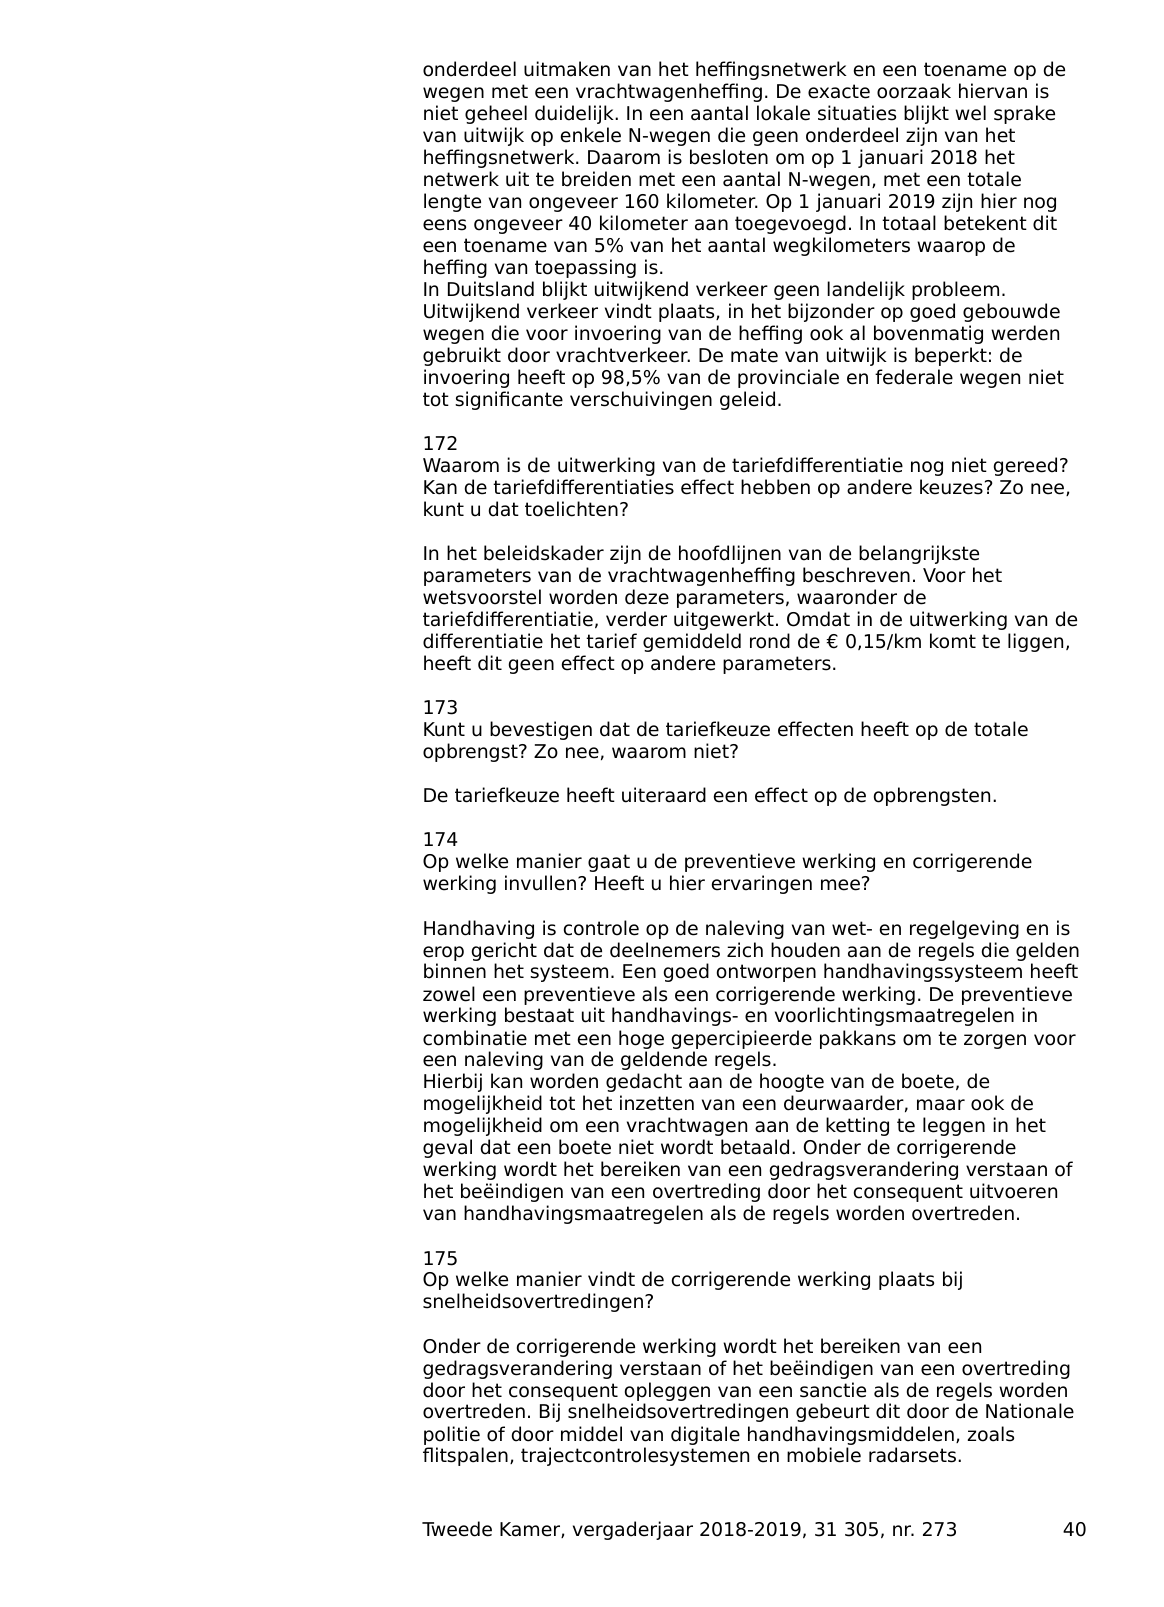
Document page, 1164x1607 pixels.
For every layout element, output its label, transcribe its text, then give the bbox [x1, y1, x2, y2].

text Onder de corrigerende werking wordt het bereiken van een gedragsverandering verstaan of het beëindigen van een overtreding door het consequent opleggen van een sanctie als de regels worden overtreden. Bij snelheidsovertredingen gebeurt dit door de Nationale politie of door middel van digitale handhavingsmiddelen, zoals flitspalen, trajectcontrolesystemen en mobiele radarsets. [422, 1336, 1087, 1467]
text onderdeel uitmaken van het heffingsnetwerk en een toename op de wegen met een vrachtwagenheffing. De exacte oorzaak hiervan is niet geheel duidelijk. In een aantal lokale situaties blijkt wel sprake van uitwijk op enkele N-wegen die geen onderdeel zijn van het heffingsnetwerk. Daarom is besloten om op 1 januari 2018 het netwerk uit te breiden met een aantal N-wegen, met een totale lengte van ongeveer 160 kilometer. Op 1 januari 2019 zijn hier nog eens ongeveer 40 kilometer aan toegevoegd. In totaal betekent dit een toename van 5% van het aantal wegkilometers waarop de heffing van toepassing is. [422, 59, 1087, 279]
text 175 [422, 1247, 1087, 1269]
text In Duitsland blijkt uitwijkend verkeer geen landelijk probleem. Uitwijkend verkeer vindt plaats, in het bijzonder op goed gebouwde wegen die voor invoering van de heffing ook al bovenmatig werden gebruikt door vrachtverkeer. De mate van uitwijk is beperkt: de invoering heeft op 98,5% van de provinciale en federale wegen niet tot significante verschuivingen geleid. [422, 279, 1087, 411]
text 172 [422, 433, 1087, 455]
text Handhaving is controle op de naleving van wet- en regelgeving en is erop gericht dat de deelnemers zich houden aan de regels die gelden binnen het systeem. Een goed ontworpen handhavingssysteem heeft zowel een preventieve als een corrigerende werking. De preventieve werking bestaat uit handhavings- en voorlichtingsmaatregelen in combinatie met een hoge gepercipieerde pakkans om te zorgen voor een naleving van de geldende regels. [422, 917, 1087, 1071]
text Kunt u bevestigen dat de tariefkeuze effecten heeft op de totale opbrengst? Zo nee, waarom niet? [422, 719, 1087, 763]
text Waarom is de uitwerking van de tariefdifferentiatie nog niet gereed? Kan de tariefdifferentiaties effect hebben op andere keuzes? Zo nee, kunt u dat toelichten? [422, 455, 1087, 521]
text De tariefkeuze heeft uiteraard een effect op de opbrengsten. [422, 785, 1087, 807]
text Op welke manier gaat u de preventieve werking en corrigerende werking invullen? Heeft u hier ervaringen mee? [422, 851, 1087, 895]
text Hierbij kan worden gedacht aan de hoogte van de boete, de mogelijkheid tot het inzetten van een deurwaarder, maar ook de mogelijkheid om een vrachtwagen aan de ketting te leggen in het geval dat een boete niet wordt betaald. Onder de corrigerende werking wordt het bereiken van een gedragsverandering verstaan of het beëindigen van een overtreding door het consequent uitvoeren van handhavingsmaatregelen als de regels worden overtreden. [422, 1071, 1087, 1225]
text 174 [422, 829, 1087, 851]
text 173 [422, 697, 1087, 719]
text Op welke manier vindt de corrigerende werking plaats bij snelheidsovertredingen? [422, 1269, 1087, 1313]
text In het beleidskader zijn de hoofdlijnen van de belangrijkste parameters van de vrachtwagenheffing beschreven. Voor het wetsvoorstel worden deze parameters, waaronder de tariefdifferentiatie, verder uitgewerkt. Omdat in de uitwerking van de differentiatie het tarief gemiddeld rond de € 0,15/km komt te liggen, heeft dit geen effect op andere parameters. [422, 543, 1087, 675]
